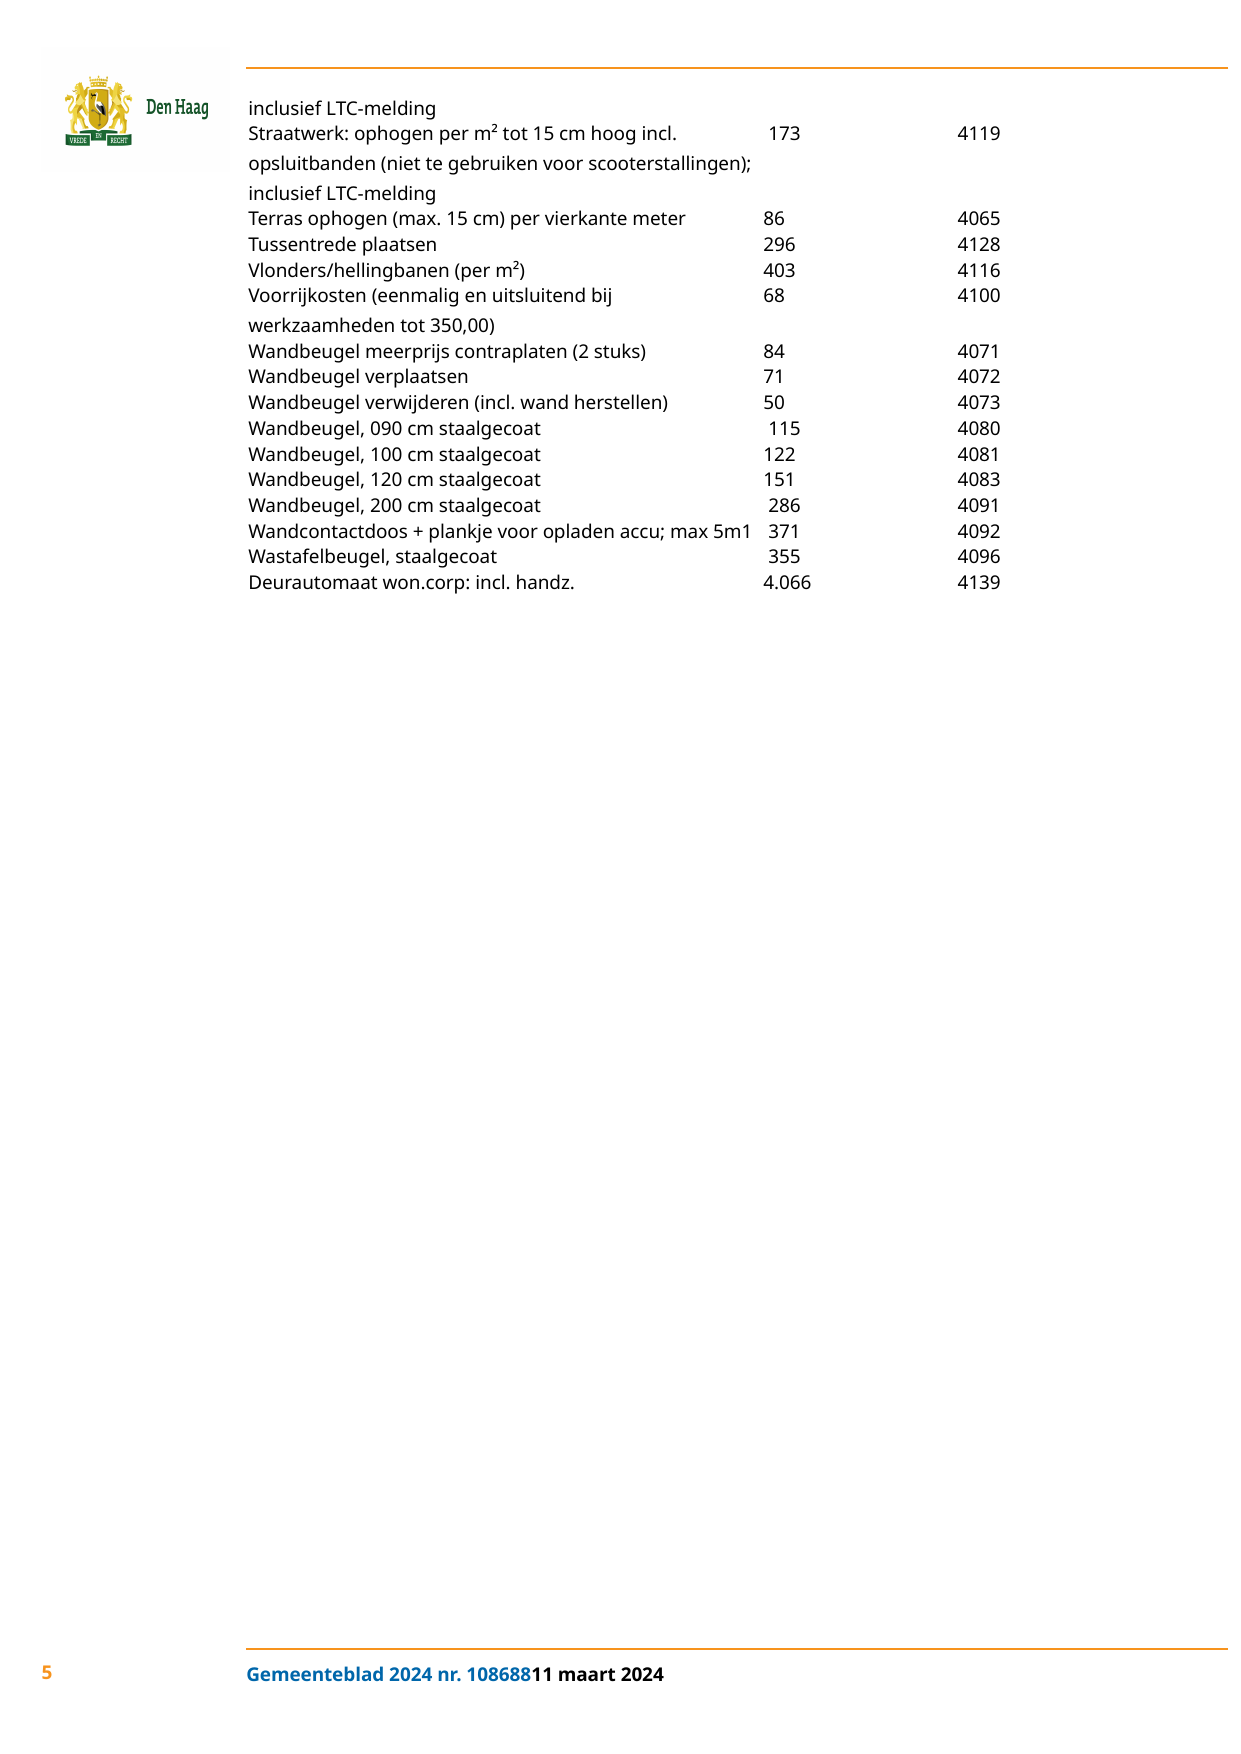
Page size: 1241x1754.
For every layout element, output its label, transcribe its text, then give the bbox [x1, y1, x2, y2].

table_cell Wandbeugel verwijderen (incl. wand herstellen) [248, 389, 763, 415]
table_cell Wandcontactdoos + plankje voor opladen accu; max 5m1 [248, 518, 763, 544]
table_cell 4091 [958, 492, 1152, 518]
table_cell 122 [763, 441, 957, 467]
table_cell 4100 [958, 283, 1152, 338]
table_cell 371 [763, 518, 957, 544]
table_cell [763, 95, 957, 121]
table_cell 403 [763, 257, 957, 283]
table_cell 4083 [958, 467, 1152, 492]
table_cell 4071 [958, 338, 1152, 364]
table_cell 68 [763, 283, 957, 338]
table_cell 4073 [958, 389, 1152, 415]
table_cell 4092 [958, 518, 1152, 544]
table_cell Wandbeugel, 090 cm staalgecoat [248, 415, 763, 441]
table_cell 4072 [958, 364, 1152, 389]
table_cell Wandbeugel verplaatsen [248, 364, 763, 389]
table_cell Wandbeugel, 200 cm staalgecoat [248, 492, 763, 518]
table_cell 4.066 [763, 570, 957, 595]
picture [41, 47, 231, 172]
table_cell Wandbeugel, 100 cm staalgecoat [248, 441, 763, 467]
table_cell 115 [763, 415, 957, 441]
table_cell 4139 [958, 570, 1152, 595]
table_cell 71 [763, 364, 957, 389]
table_cell Wastafelbeugel, staalgecoat [248, 544, 763, 569]
table_cell 4080 [958, 415, 1152, 441]
table_cell inclusief LTC-melding [248, 95, 763, 121]
table_cell Voorrijkosten (eenmalig en uitsluitend bij werkzaamheden tot 350,00) [248, 283, 763, 338]
table_cell Terras ophogen (max. 15 cm) per vierkante meter [248, 205, 763, 231]
table_cell Wandbeugel, 120 cm staalgecoat [248, 467, 763, 492]
table_cell 151 [763, 467, 957, 492]
table_cell 355 [763, 544, 957, 569]
table_cell 4119 [958, 121, 1152, 205]
table_cell 4065 [958, 205, 1152, 231]
table_cell Vlonders/hellingbanen (per m²) [248, 257, 763, 283]
table_cell 286 [763, 492, 957, 518]
table_cell [958, 95, 1152, 121]
table_cell Wandbeugel meerprijs contraplaten (2 stuks) [248, 338, 763, 364]
table_cell 4096 [958, 544, 1152, 569]
table_cell 4116 [958, 257, 1152, 283]
table_cell 86 [763, 205, 957, 231]
table_cell Deurautomaat won.corp: incl. handz. [248, 570, 763, 595]
table_cell 50 [763, 389, 957, 415]
table_cell 296 [763, 231, 957, 257]
table_cell 84 [763, 338, 957, 364]
table_cell 173 [763, 121, 957, 205]
table_cell Tussentrede plaatsen [248, 231, 763, 257]
table_cell 4081 [958, 441, 1152, 467]
table_cell Straatwerk: ophogen per m² tot 15 cm hoog incl. opsluitbanden (niet te gebruiken voor scooterstallingen); inclusief LTC-melding [248, 121, 763, 205]
table_cell 4128 [958, 231, 1152, 257]
